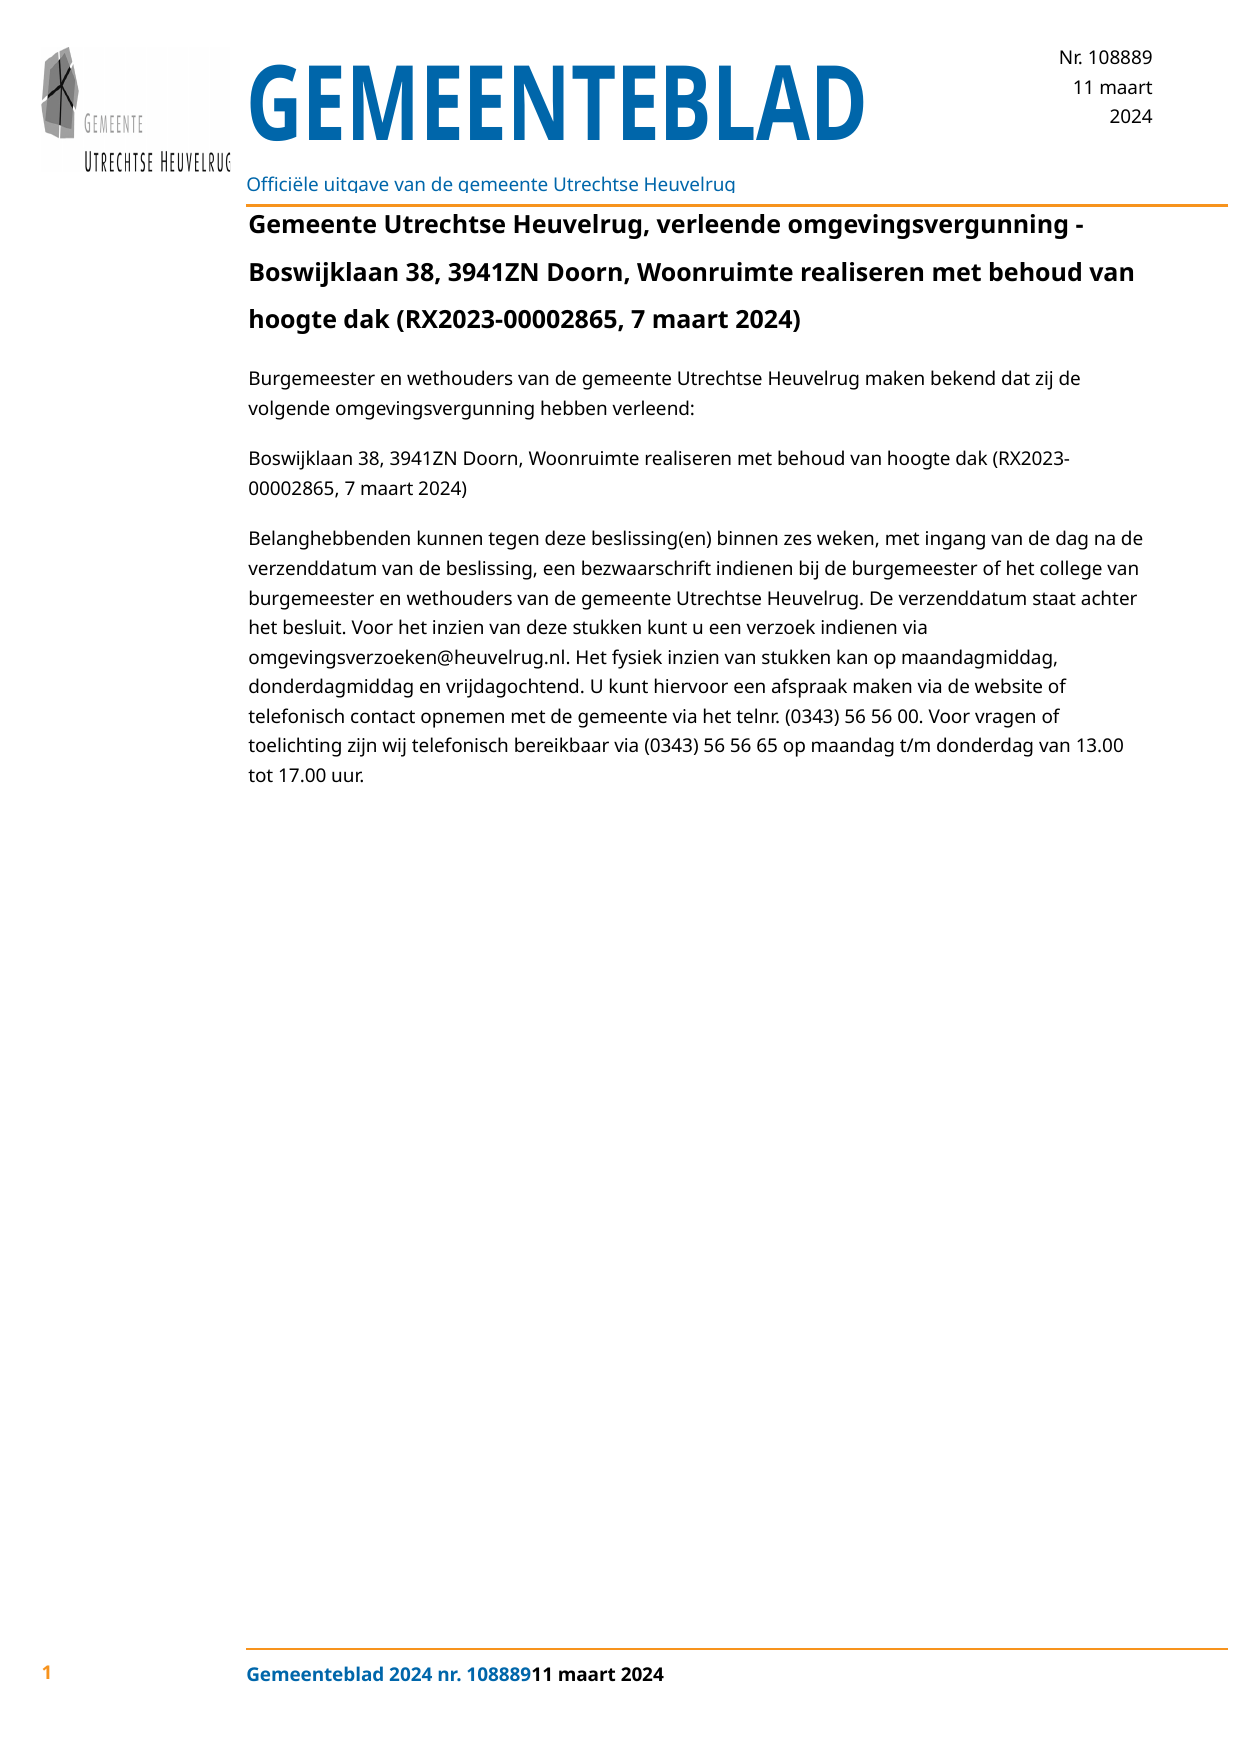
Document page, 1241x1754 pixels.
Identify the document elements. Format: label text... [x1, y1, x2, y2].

text Gemeente Utrechtse Heuvelrug, verleende omgevingsvergunning - Boswijklaan 38, 3941ZN Doorn, Woonruimte realiseren met behoud van hoogte dak (RX2023-00002865, 7 maart 2024) [248, 207, 1152, 336]
text Belanghebbenden kunnen tegen deze beslissing(en) binnen zes weken, met ingang van de dag na de verzenddatum van de beslissing, een bezwaarschrift indienen bij de burgemeester of het college van burgemeester en wethouders van de gemeente Utrechtse Heuvelrug. De verzenddatum staat achter het besluit. Voor het inzien van deze stukken kunt u een verzoek indienen via omgevingsverzoeken@heuvelrug.nl. Het fysiek inzien van stukken kan op maandagmiddag, donderdagmiddag en vrijdagochtend. U kunt hiervoor een afspraak maken via de website of telefonisch contact opnemen met de gemeente via het telnr. (0343) 56 56 00. Voor vragen of toelichting zijn wij telefonisch bereikbaar via (0343) 56 56 65 op maandag t/m donderdag van 13.00 tot 17.00 uur. [248, 526, 1152, 788]
text Burgemeester en wethouders van de gemeente Utrechtse Heuvelrug maken bekend dat zij de volgende omgevingsvergunning hebben verleend: [248, 366, 1152, 421]
text Boswijklaan 38, 3941ZN Doorn, Woonruimte realiseren met behoud van hoogte dak (RX2023-00002865, 7 maart 2024) [248, 446, 1152, 501]
picture [41, 47, 231, 172]
